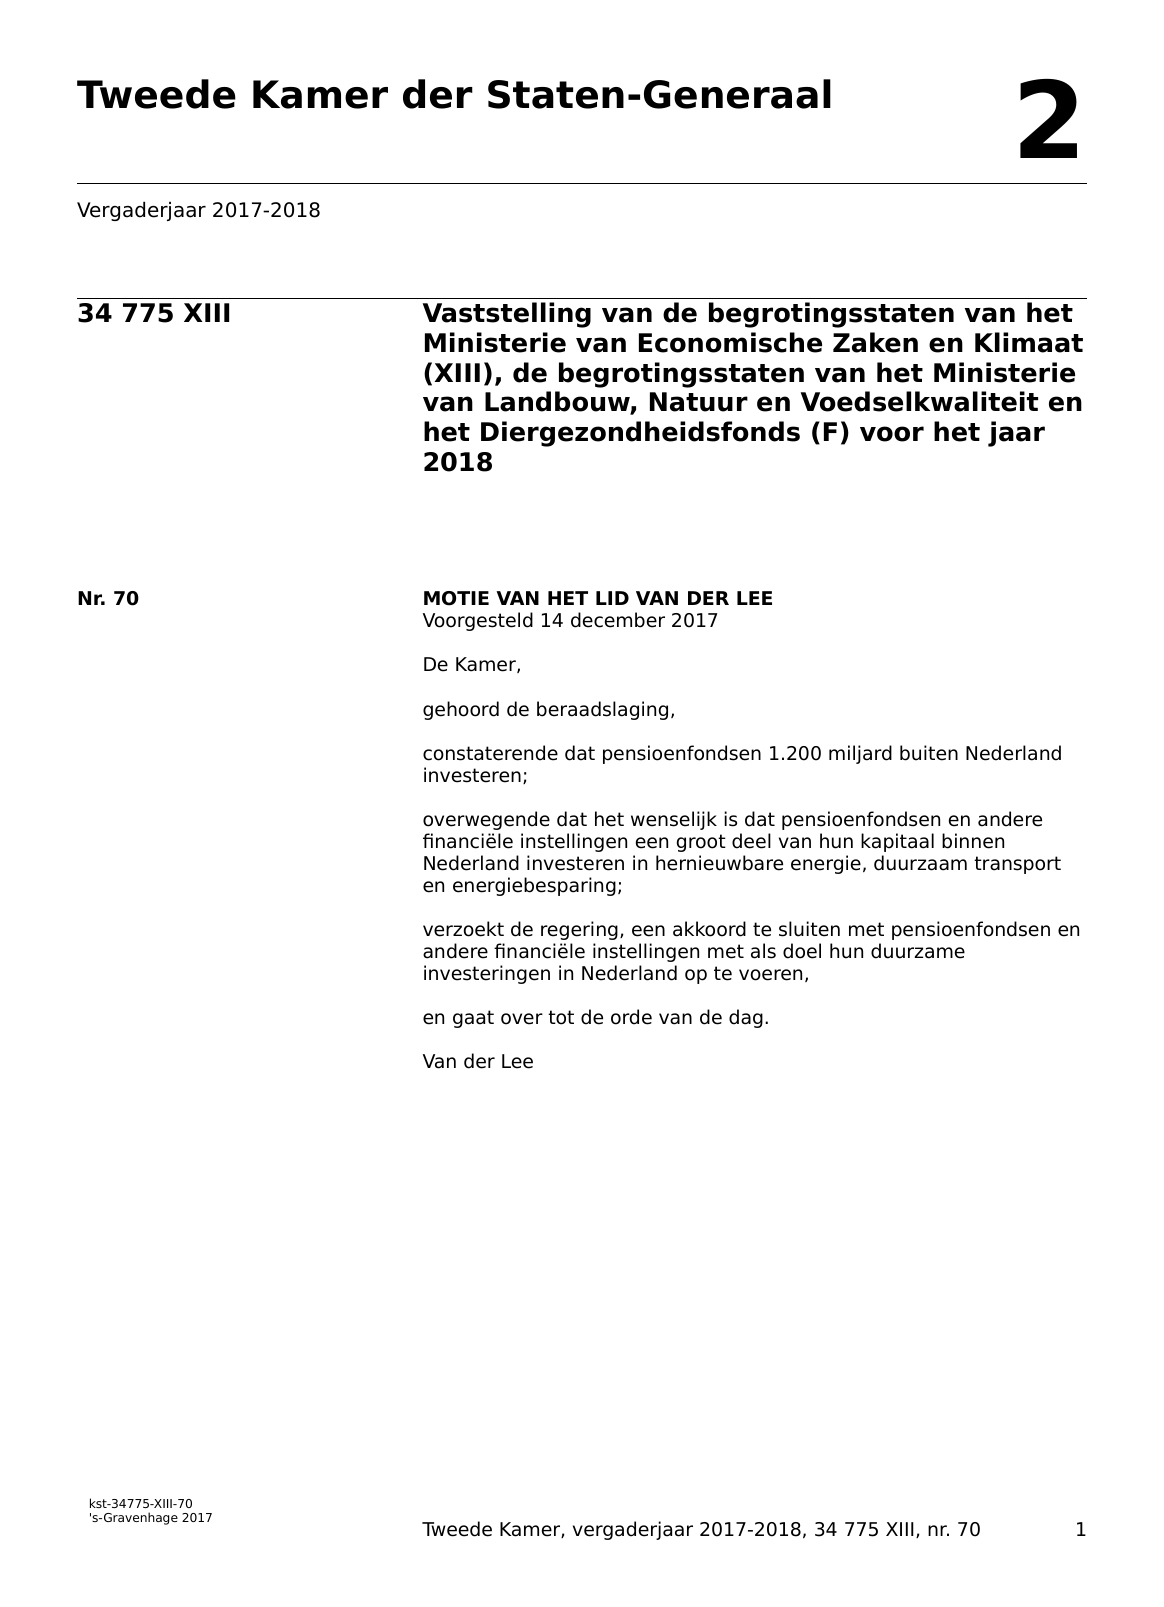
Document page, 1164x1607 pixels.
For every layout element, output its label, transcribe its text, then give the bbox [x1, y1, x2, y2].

table_header 2 [886, 59, 1087, 183]
subtitle Nr. 70 MOTIE VAN HET LID VAN DER LEE [77, 588, 1087, 610]
text 's-Gravenhage 2017 [88, 1511, 323, 1525]
text overwegende dat het wenselijk is dat pensioenfondsen en andere financiële instellingen een groot deel van hun kapitaal binnen Nederland investeren in hernieuwbare energie, duurzaam transport en energiebesparing; [422, 809, 1087, 897]
text kst-34775-XIII-70 [88, 1497, 323, 1511]
table_cell Vergaderjaar 2017-2018 [77, 184, 1087, 298]
text en gaat over tot de orde van de dag. [422, 1007, 1087, 1029]
subtitle 34 775 XIII Vaststelling van de begrotingsstaten van het Ministerie van Economische Zaken en Klimaat (XIII), de begrotingsstaten van het Ministerie van Landbouw, Natuur en Voedselkwaliteit en het Diergezondheidsfonds (F) voor het jaar 2018 [77, 299, 1087, 477]
text verzoekt de regering, een akkoord te sluiten met pensioenfondsen en andere financiële instellingen met als doel hun duurzame investeringen in Nederland op te voeren, [422, 919, 1087, 985]
text Van der Lee [422, 1051, 1087, 1073]
table_header Tweede Kamer der Staten-Generaal [77, 59, 886, 183]
text constaterende dat pensioenfondsen 1.200 miljard buiten Nederland investeren; [422, 743, 1087, 787]
text gehoord de beraadslaging, [422, 698, 1087, 720]
text De Kamer, [422, 654, 1087, 676]
text Voorgesteld 14 december 2017 [422, 610, 1087, 632]
